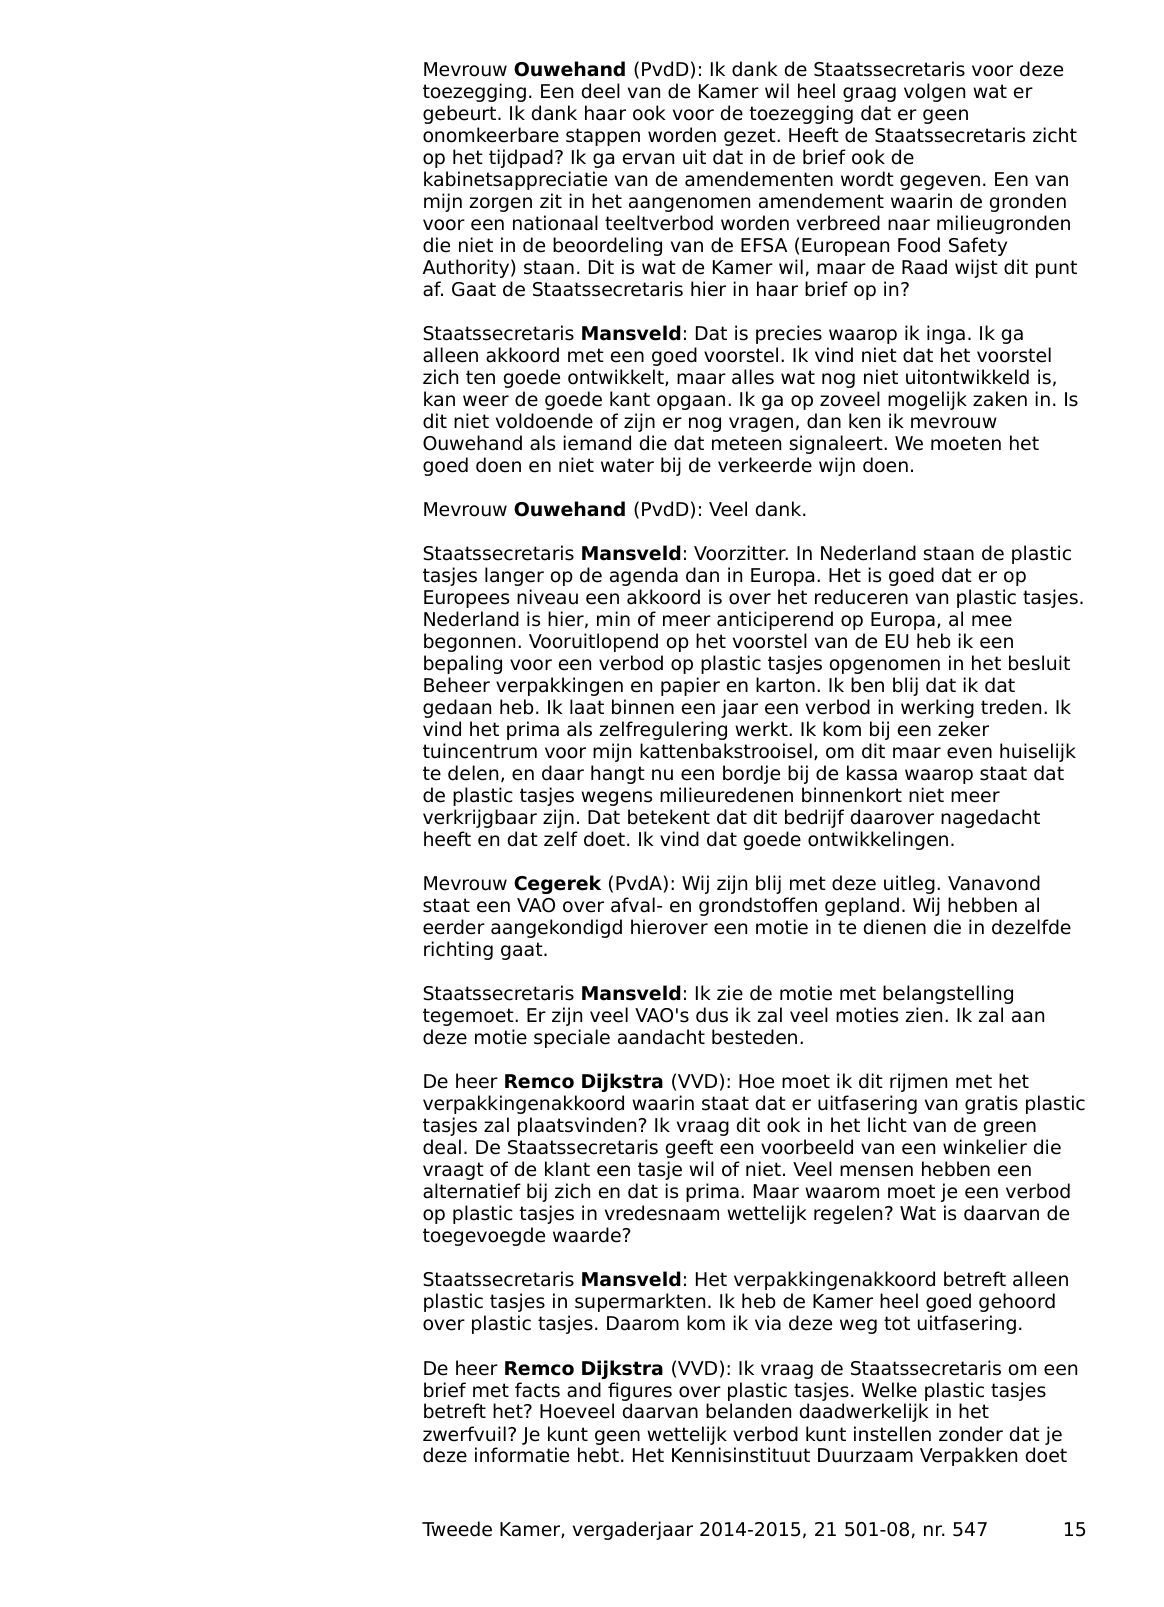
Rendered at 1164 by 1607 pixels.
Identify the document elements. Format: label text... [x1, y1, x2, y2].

text Mevrouw Ouwehand (PvdD): Veel dank. [422, 499, 1087, 521]
text Staatssecretaris Mansveld: Het verpakkingenakkoord betreft alleen plastic tasjes in supermarkten. Ik heb de Kamer heel goed gehoord over plastic tasjes. Daarom kom ik via deze weg tot uitfasering. [422, 1269, 1087, 1335]
text De heer Remco Dijkstra (VVD): Hoe moet ik dit rijmen met het verpakkingenakkoord waarin staat dat er uitfasering van gratis plastic tasjes zal plaatsvinden? Ik vraag dit ook in het licht van de green deal. De Staatssecretaris geeft een voorbeeld van een winkelier die vraagt of de klant een tasje wil of niet. Veel mensen hebben een alternatief bij zich en dat is prima. Maar waarom moet je een verbod op plastic tasjes in vredesnaam wettelijk regelen? Wat is daarvan de toegevoegde waarde? [422, 1071, 1087, 1247]
text Mevrouw Cegerek (PvdA): Wij zijn blij met deze uitleg. Vanavond staat een VAO over afval- en grondstoffen gepland. Wij hebben al eerder aangekondigd hierover een motie in te dienen die in dezelfde richting gaat. [422, 873, 1087, 961]
text Mevrouw Ouwehand (PvdD): Ik dank de Staatssecretaris voor deze toezegging. Een deel van de Kamer wil heel graag volgen wat er gebeurt. Ik dank haar ook voor de toezegging dat er geen onomkeerbare stappen worden gezet. Heeft de Staatssecretaris zicht op het tijdpad? Ik ga ervan uit dat in de brief ook de kabinetsappreciatie van de amendementen wordt gegeven. Een van mijn zorgen zit in het aangenomen amendement waarin de gronden voor een nationaal teeltverbod worden verbreed naar milieugronden die niet in de beoordeling van de EFSA (European Food Safety Authority) staan. Dit is wat de Kamer wil, maar de Raad wijst dit punt af. Gaat de Staatssecretaris hier in haar brief op in? [422, 59, 1087, 301]
text Staatssecretaris Mansveld: Dat is precies waarop ik inga. Ik ga alleen akkoord met een goed voorstel. Ik vind niet dat het voorstel zich ten goede ontwikkelt, maar alles wat nog niet uitontwikkeld is, kan weer de goede kant opgaan. Ik ga op zoveel mogelijk zaken in. Is dit niet voldoende of zijn er nog vragen, dan ken ik mevrouw Ouwehand als iemand die dat meteen signaleert. We moeten het goed doen en niet water bij de verkeerde wijn doen. [422, 323, 1087, 477]
text Staatssecretaris Mansveld: Voorzitter. In Nederland staan de plastic tasjes langer op de agenda dan in Europa. Het is goed dat er op Europees niveau een akkoord is over het reduceren van plastic tasjes. Nederland is hier, min of meer anticiperend op Europa, al mee begonnen. Vooruitlopend op het voorstel van de EU heb ik een bepaling voor een verbod op plastic tasjes opgenomen in het besluit Beheer verpakkingen en papier en karton. Ik ben blij dat ik dat gedaan heb. Ik laat binnen een jaar een verbod in werking treden. Ik vind het prima als zelfregulering werkt. Ik kom bij een zeker tuincentrum voor mijn kattenbakstrooisel, om dit maar even huiselijk te delen, en daar hangt nu een bordje bij de kassa waarop staat dat de plastic tasjes wegens milieuredenen binnenkort niet meer verkrijgbaar zijn. Dat betekent dat dit bedrijf daarover nagedacht heeft en dat zelf doet. Ik vind dat goede ontwikkelingen. [422, 543, 1087, 851]
text De heer Remco Dijkstra (VVD): Ik vraag de Staatssecretaris om een brief met facts and figures over plastic tasjes. Welke plastic tasjes betreft het? Hoeveel daarvan belanden daadwerkelijk in het zwerfvuil? Je kunt geen wettelijk verbod kunt instellen zonder dat je deze informatie hebt. Het Kennisinstituut Duurzaam Verpakken doet [422, 1357, 1087, 1467]
text Staatssecretaris Mansveld: Ik zie de motie met belangstelling tegemoet. Er zijn veel VAO's dus ik zal veel moties zien. Ik zal aan deze motie speciale aandacht besteden. [422, 983, 1087, 1049]
